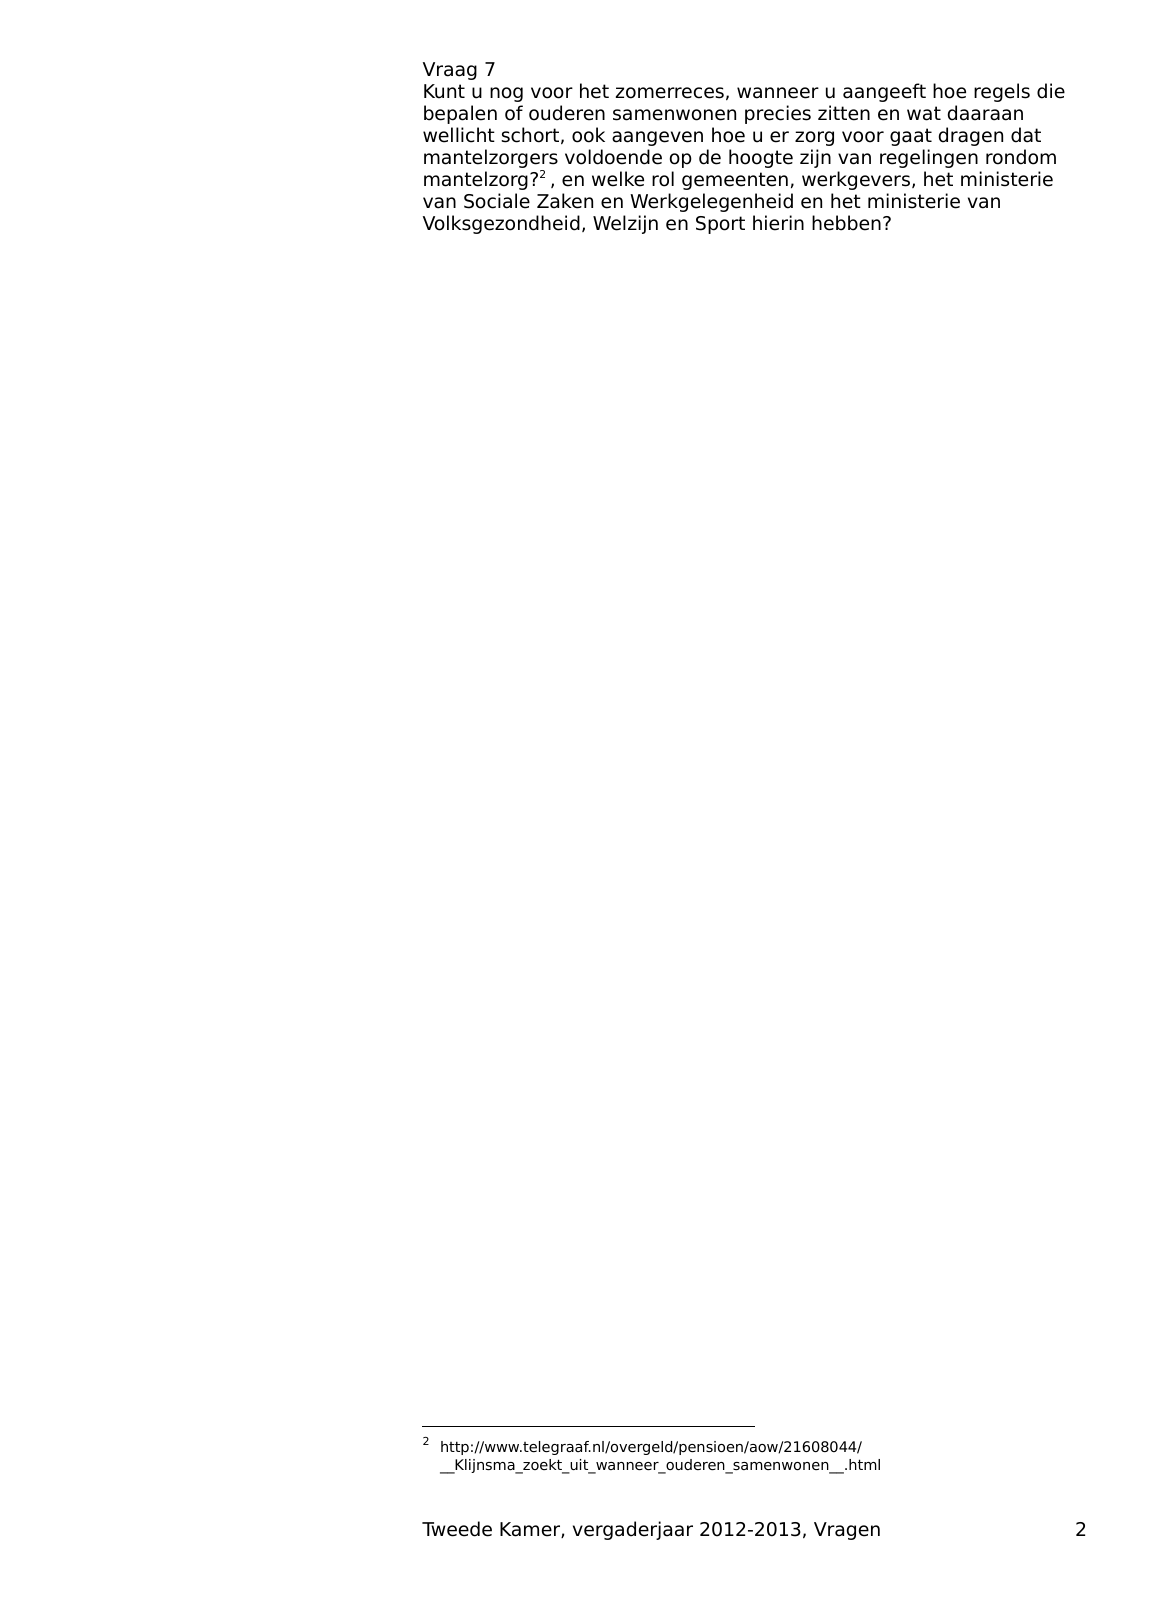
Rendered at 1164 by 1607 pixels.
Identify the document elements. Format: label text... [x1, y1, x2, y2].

text Kunt u nog voor het zomerreces, wanneer u aangeeft hoe regels die bepalen of ouderen samenwonen precies zitten en wat daaraan wellicht schort, ook aangeven hoe u er zorg voor gaat dragen dat mantelzorgers voldoende op de hoogte zijn van regelingen rondom mantelzorg?, en welke rol gemeenten, werkgevers, het ministerie van Sociale Zaken en Werkgelegenheid en het ministerie van Volksgezondheid, Welzijn en Sport hierin hebben? [422, 81, 1087, 235]
text http://www.telegraaf.nl/overgeld/pensioen/aow/21608044/__Klijnsma_zoekt_uit_wanneer_ouderen_samenwonen__.html [422, 1435, 1087, 1474]
text Vraag 7 [422, 59, 1087, 81]
